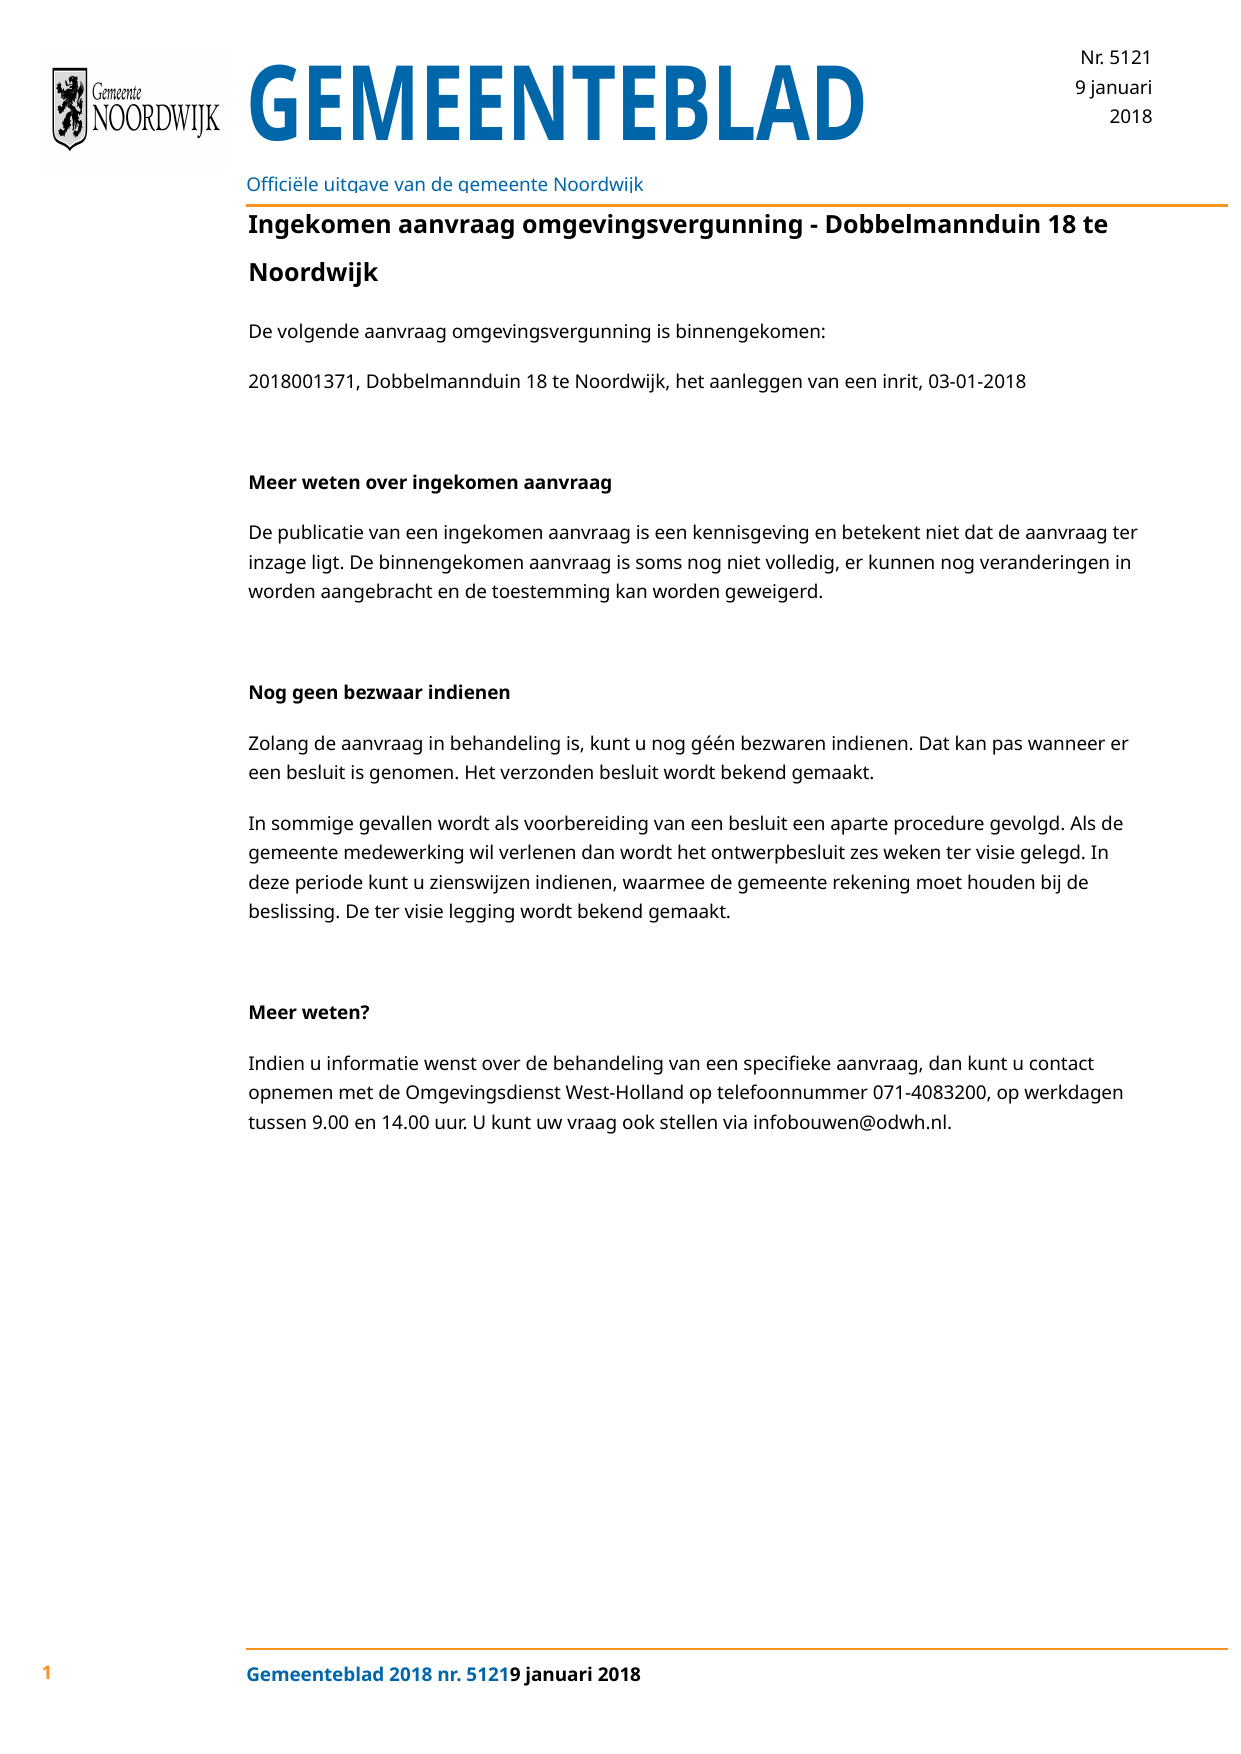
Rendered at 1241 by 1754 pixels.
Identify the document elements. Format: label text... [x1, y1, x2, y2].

text In sommige gevallen wordt als voorbereiding van een besluit een aparte procedure gevolgd. Als de gemeente medewerking wil verlenen dan wordt het ontwerpbesluit zes weken ter visie gelegd. In deze periode kunt u zienswijzen indienen, waarmee de gemeente rekening moet houden bij de beslissing. De ter visie legging wordt bekend gemaakt. [248, 810, 1152, 924]
picture [41, 47, 231, 172]
text Meer weten? [248, 999, 1152, 1025]
text 2018001371, Dobbelmannduin 18 te Noordwijk, het aanleggen van een inrit, 03-01-2018 [248, 368, 1152, 394]
text De volgende aanvraag omgevingsvergunning is binnengekomen: [248, 318, 1152, 344]
text Zolang de aanvraag in behandeling is, kunt u nog géén bezwaren indienen. Dat kan pas wanneer er een besluit is genomen. Het verzonden besluit wordt bekend gemaakt. [248, 730, 1152, 785]
text Nog geen bezwaar indienen [248, 679, 1152, 705]
text Ingekomen aanvraag omgevingsvergunning - Dobbelmannduin 18 te Noordwijk [248, 207, 1152, 288]
text Meer weten over ingekomen aanvraag [248, 469, 1152, 495]
text Indien u informatie wenst over de behandeling van een specifieke aanvraag, dan kunt u contact opnemen met de Omgevingsdienst West-Holland op telefoonnummer 071-4083200, op werkdagen tussen 9.00 en 14.00 uur. U kunt uw vraag ook stellen via infobouwen@odwh.nl. [248, 1050, 1152, 1135]
text De publicatie van een ingekomen aanvraag is een kennisgeving en betekent niet dat de aanvraag ter inzage ligt. De binnengekomen aanvraag is soms nog niet volledig, er kunnen nog veranderingen in worden aangebracht en de toestemming kan worden geweigerd. [248, 519, 1152, 604]
